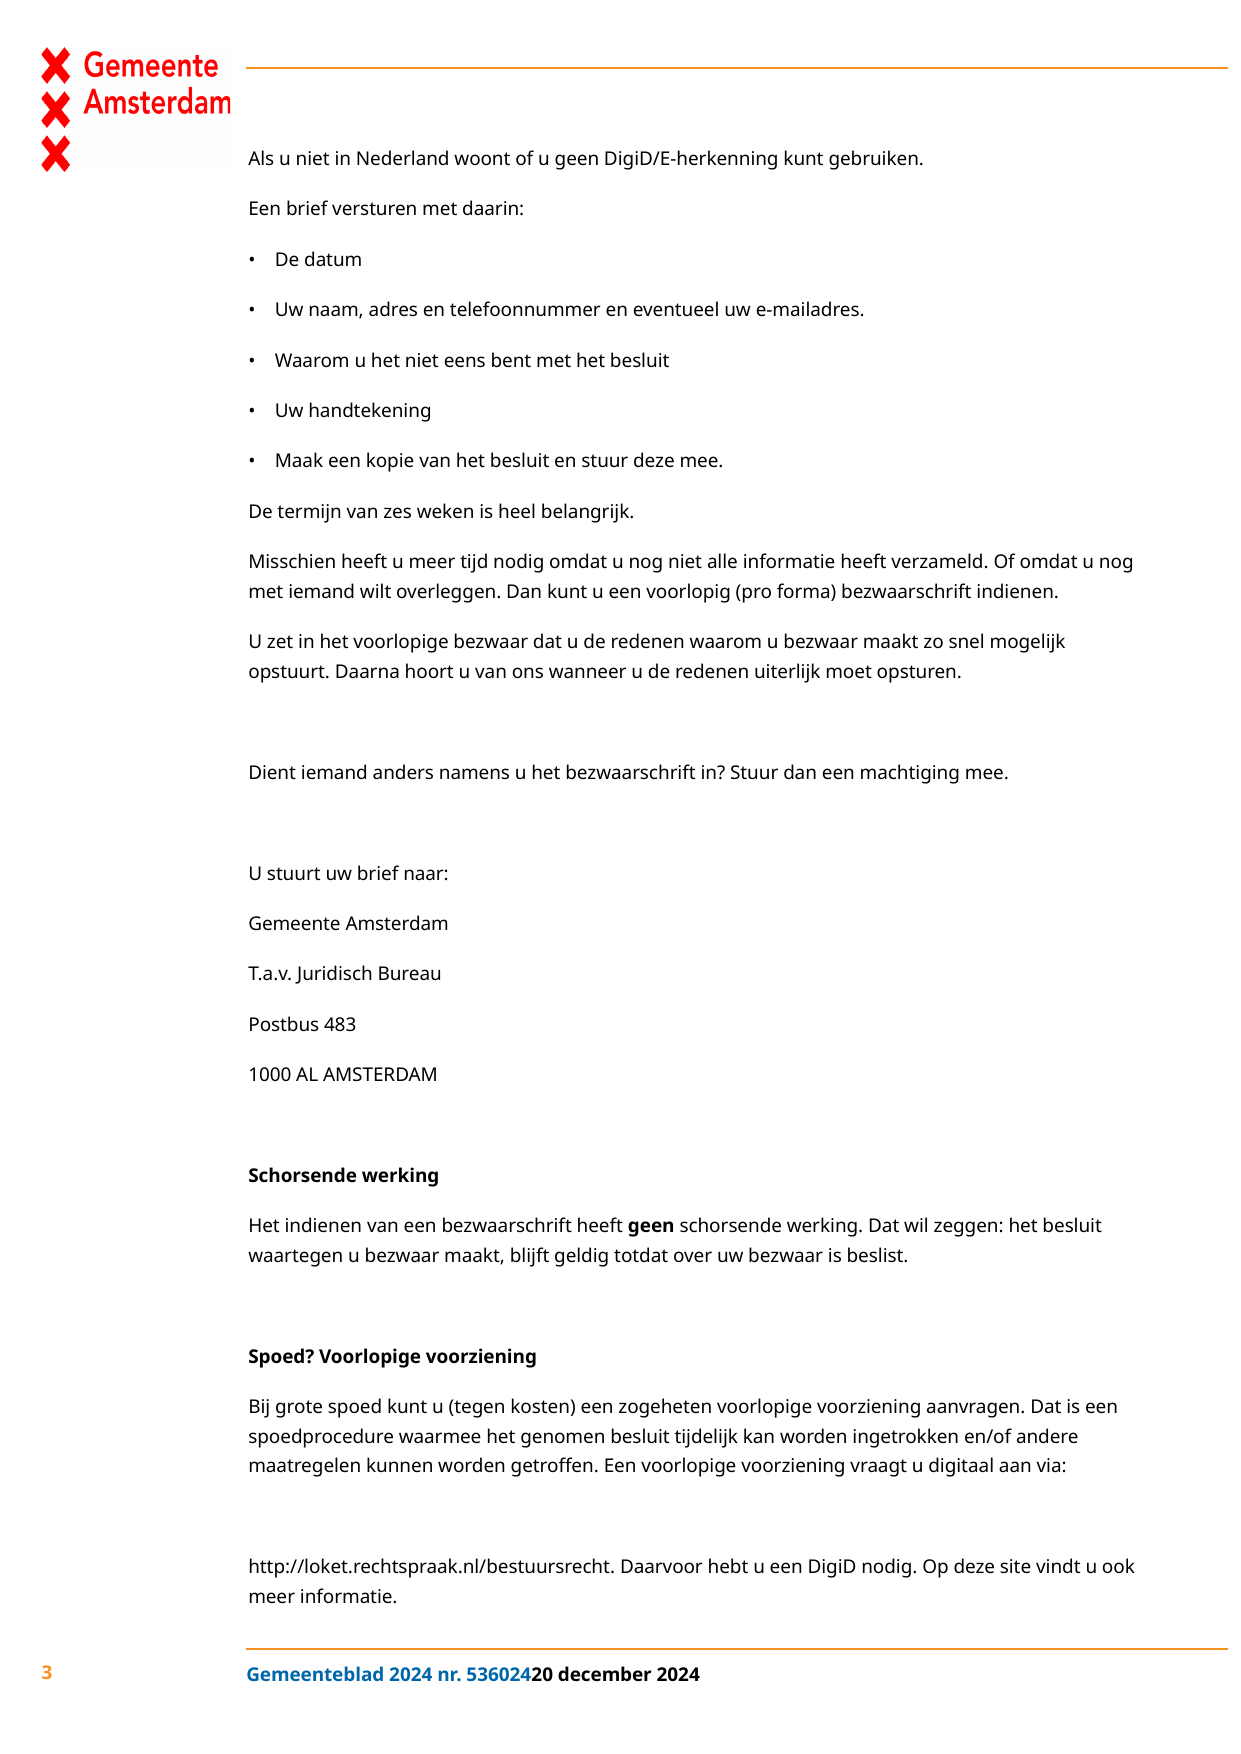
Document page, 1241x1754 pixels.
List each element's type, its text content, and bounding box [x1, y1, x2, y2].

picture [41, 47, 231, 172]
text Spoed? Voorlopige voorziening [248, 1343, 1152, 1369]
text Gemeente Amsterdam [248, 910, 1152, 936]
text • De datum [248, 246, 1152, 272]
text http://loket.rechtspraak.nl/bestuursrecht. Daarvoor hebt u een DigiD nodig. Op deze site vindt u ook meer informatie. [248, 1553, 1152, 1609]
text Als u niet in Nederland woont of u geen DigiD/E-herkenning kunt gebruiken. [248, 145, 1152, 171]
text Dient iemand anders namens u het bezwaarschrift in? Stuur dan een machtiging mee. [248, 759, 1152, 785]
text De termijn van zes weken is heel belangrijk. [248, 498, 1152, 524]
text • Uw naam, adres en telefoonnummer en eventueel uw e-mailadres. [248, 296, 1152, 322]
text • Maak een kopie van het besluit en stuur deze mee. [248, 448, 1152, 473]
text Schorsende werking [248, 1162, 1152, 1188]
text Bij grote spoed kunt u (tegen kosten) een zogeheten voorlopige voorziening aanvragen. Dat is een spoedprocedure waarmee het genomen besluit tijdelijk kan worden ingetrokken en/of andere maatregelen kunnen worden getroffen. Een voorlopige voorziening vraagt u digitaal aan via: [248, 1393, 1152, 1478]
text U zet in het voorlopige bezwaar dat u de redenen waarom u bezwaar maakt zo snel mogelijk opstuurt. Daarna hoort u van ons wanneer u de redenen uiterlijk moet opsturen. [248, 628, 1152, 684]
text Een brief versturen met daarin: [248, 196, 1152, 221]
text U stuurt uw brief naar: [248, 860, 1152, 886]
text 1000 AL AMSTERDAM [248, 1061, 1152, 1087]
text Het indienen van een bezwaarschrift heeft geen schorsende werking. Dat wil zeggen: het besluit waartegen u bezwaar maakt, blijft geldig totdat over uw bezwaar is beslist. [248, 1213, 1152, 1268]
text Misschien heeft u meer tijd nodig omdat u nog niet alle informatie heeft verzameld. Of omdat u nog met iemand wilt overleggen. Dan kunt u een voorlopig (pro forma) bezwaarschrift indienen. [248, 548, 1152, 604]
text T.a.v. Juridisch Bureau [248, 961, 1152, 986]
text • Waarom u het niet eens bent met het besluit [248, 347, 1152, 373]
text Postbus 483 [248, 1011, 1152, 1037]
text • Uw handtekening [248, 397, 1152, 423]
